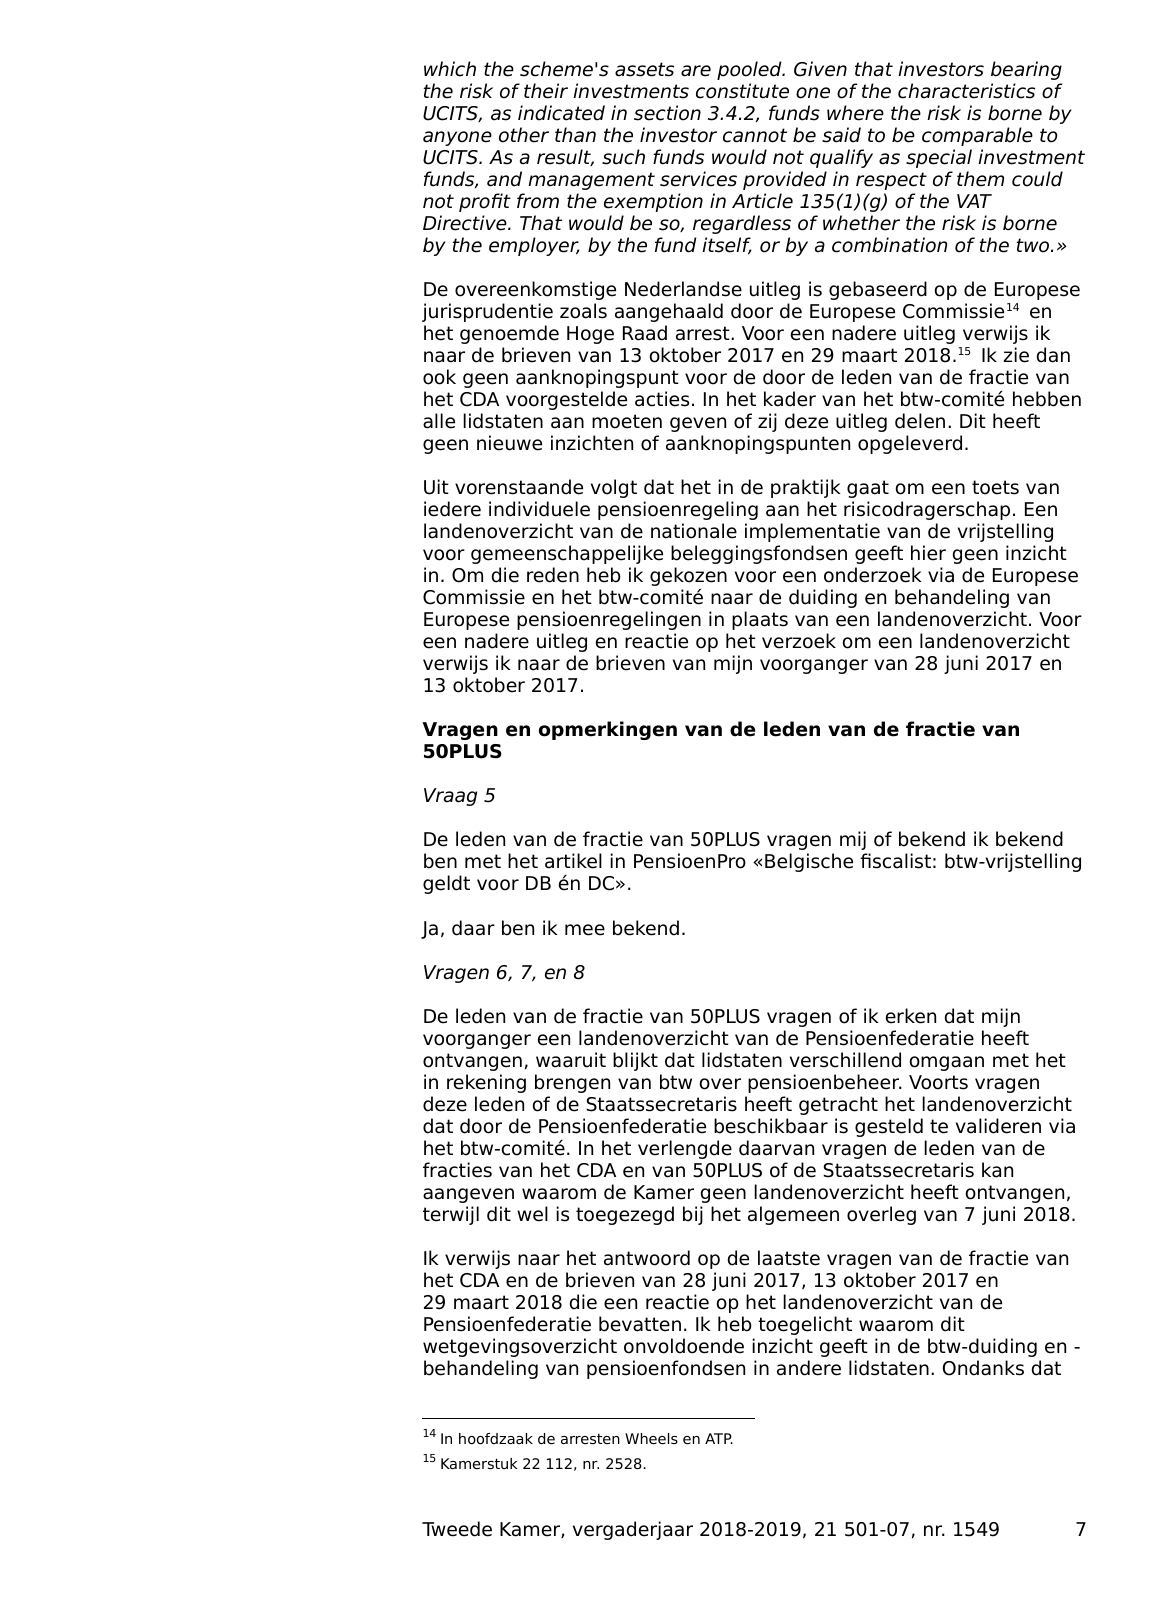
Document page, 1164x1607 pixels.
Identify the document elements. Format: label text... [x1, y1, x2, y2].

subtitle Vragen 6, 7, en 8 [422, 962, 1087, 984]
text Ja, daar ben ik mee bekend. [422, 917, 1087, 939]
text In hoofdzaak de arresten Wheels en ATP. [422, 1427, 1087, 1449]
subtitle Vraag 5 [422, 785, 1087, 807]
text Kamerstuk 22 112, nr. 2528. [422, 1452, 1087, 1474]
text Ik verwijs naar het antwoord op de laatste vragen van de fractie van het CDA en de brieven van 28 juni 2017, 13 oktober 2017 en 29 maart 2018 die een reactie op het landenoverzicht van de Pensioenfederatie bevatten. Ik heb toegelicht waarom dit wetgevingsoverzicht onvoldoende inzicht geeft in de btw-duiding en -behandeling van pensioenfondsen in andere lidstaten. Ondanks dat [422, 1248, 1087, 1380]
text which the scheme's assets are pooled. Given that investors bearing the risk of their investments constitute one of the characteristics of UCITS, as indicated in section 3.4.2, funds where the risk is borne by anyone other than the investor cannot be said to be comparable to UCITS. As a result, such funds would not qualify as special investment funds, and management services provided in respect of them could not profit from the exemption in Article 135(1)(g) of the VAT Directive. That would be so, regardless of whether the risk is borne by the employer, by the fund itself, or by a combination of the two.» [422, 59, 1087, 257]
text Uit vorenstaande volgt dat het in de praktijk gaat om een toets van iedere individuele pensioenregeling aan het risicodragerschap. Een landenoverzicht van de nationale implementatie van de vrijstelling voor gemeenschappelijke beleggingsfondsen geeft hier geen inzicht in. Om die reden heb ik gekozen voor een onderzoek via de Europese Commissie en het btw-comité naar de duiding en behandeling van Europese pensioenregelingen in plaats van een landenoverzicht. Voor een nadere uitleg en reactie op het verzoek om een landenoverzicht verwijs ik naar de brieven van mijn voorganger van 28 juni 2017 en 13 oktober 2017. [422, 477, 1087, 697]
text De leden van de fractie van 50PLUS vragen mij of bekend ik bekend ben met het artikel in PensioenPro «Belgische fiscalist: btw-vrijstelling geldt voor DB én DC». [422, 829, 1087, 895]
text Vragen en opmerkingen van de leden van de fractie van 50PLUS [422, 719, 1087, 763]
text De leden van de fractie van 50PLUS vragen of ik erken dat mijn voorganger een landenoverzicht van de Pensioenfederatie heeft ontvangen, waaruit blijkt dat lidstaten verschillend omgaan met het in rekening brengen van btw over pensioenbeheer. Voorts vragen deze leden of de Staatssecretaris heeft getracht het landenoverzicht dat door de Pensioenfederatie beschikbaar is gesteld te valideren via het btw-comité. In het verlengde daarvan vragen de leden van de fracties van het CDA en van 50PLUS of de Staatssecretaris kan aangeven waarom de Kamer geen landenoverzicht heeft ontvangen, terwijl dit wel is toegezegd bij het algemeen overleg van 7 juni 2018. [422, 1006, 1087, 1226]
text De overeenkomstige Nederlandse uitleg is gebaseerd op de Europese jurisprudentie zoals aangehaald door de Europese Commissie en het genoemde Hoge Raad arrest. Voor een nadere uitleg verwijs ik naar de brieven van 13 oktober 2017 en 29 maart 2018. Ik zie dan ook geen aanknopingspunt voor de door de leden van de fractie van het CDA voorgestelde acties. In het kader van het btw-comité hebben alle lidstaten aan moeten geven of zij deze uitleg delen. Dit heeft geen nieuwe inzichten of aanknopingspunten opgeleverd. [422, 279, 1087, 455]
